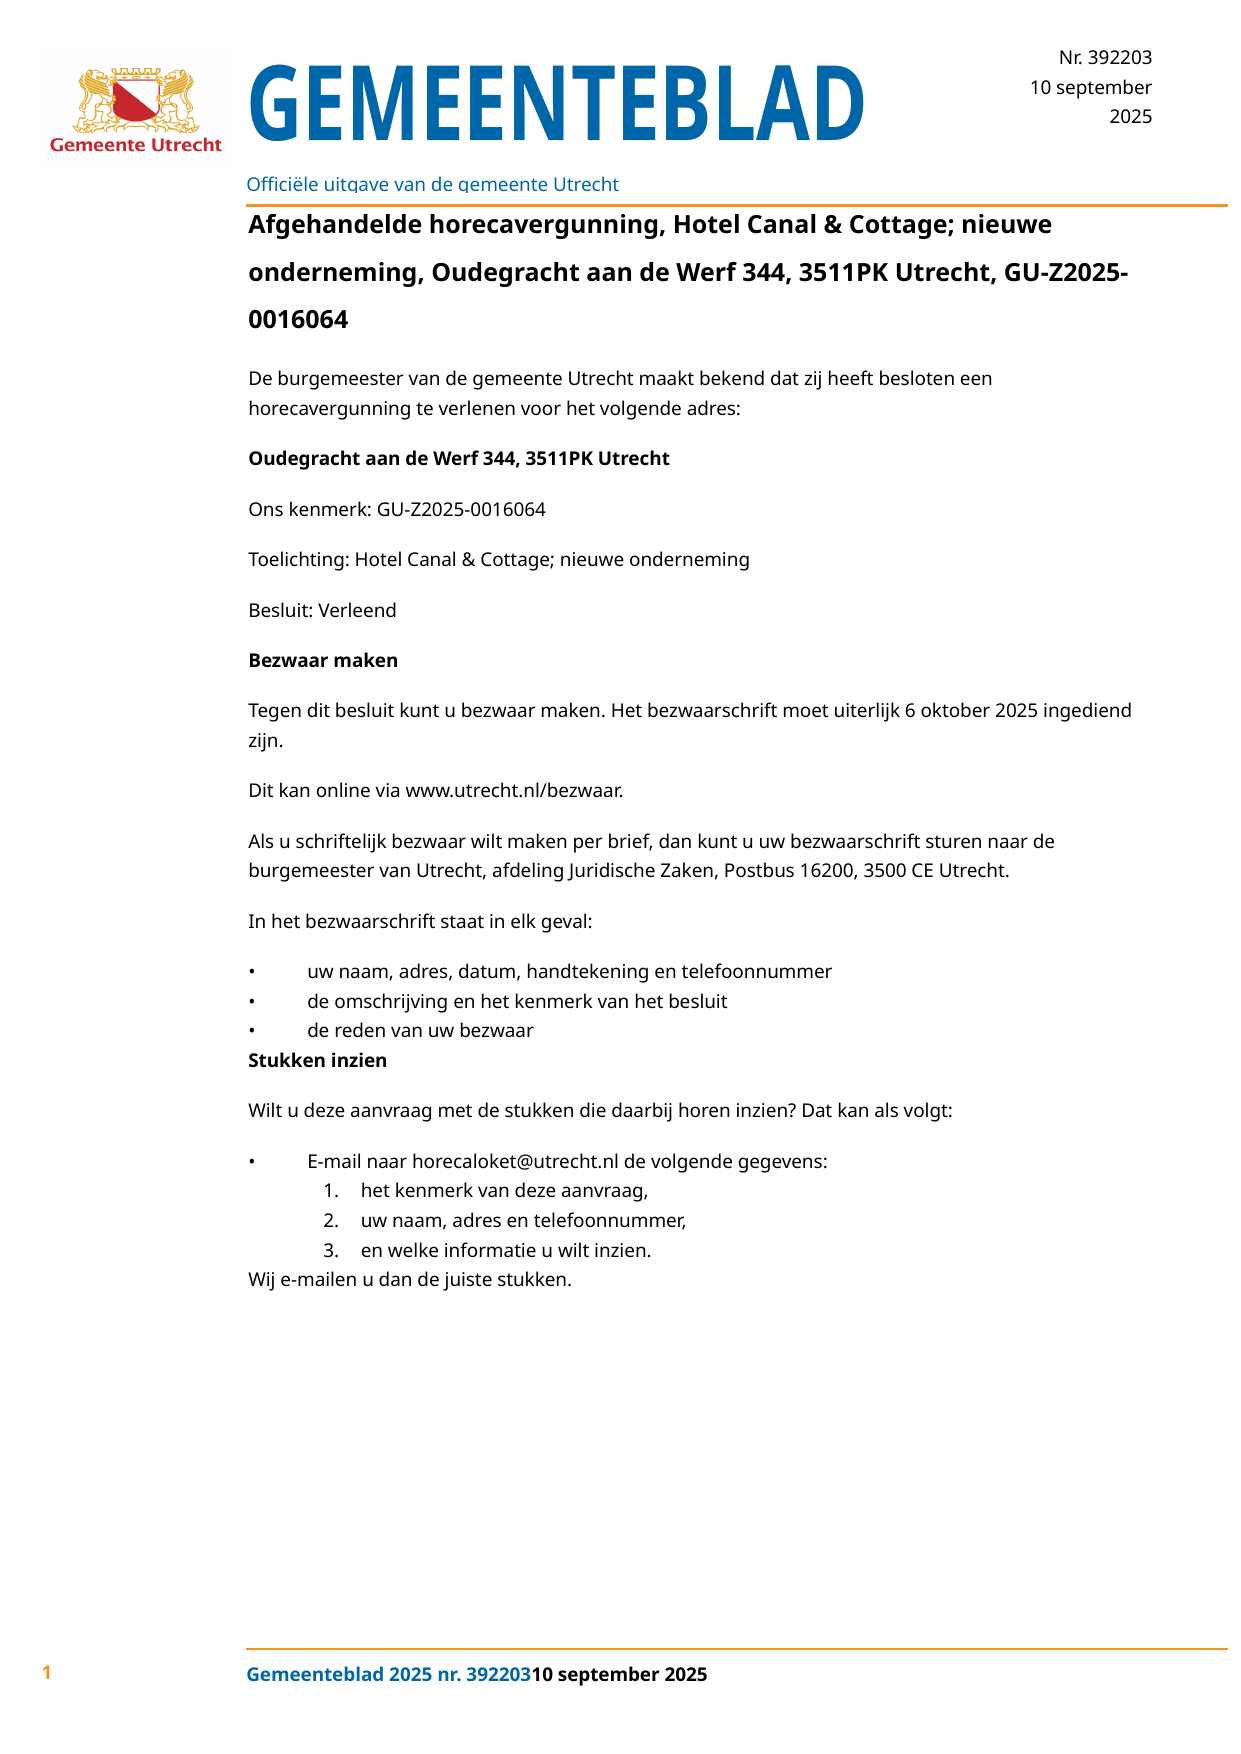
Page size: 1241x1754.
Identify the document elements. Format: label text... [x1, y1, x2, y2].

text Tegen dit besluit kunt u bezwaar maken. Het bezwaarschrift moet uiterlijk 6 oktober 2025 ingediend zijn. [248, 698, 1152, 753]
list het kenmerk van deze aanvraag, [323, 1178, 1152, 1203]
list uw naam, adres, datum, handtekening en telefoonnummer [248, 958, 1152, 984]
text Bezwaar maken [248, 647, 1152, 673]
text Dit kan online via www.utrecht.nl/bezwaar. [248, 778, 1152, 803]
list E-mail naar horecaloket@utrecht.nl de volgende gegevens: [248, 1148, 1152, 1174]
list en welke informatie u wilt inzien. [323, 1237, 1152, 1262]
text Ons kenmerk: GU-Z2025-0016064 [248, 496, 1152, 522]
list uw naam, adres en telefoonnummer, [323, 1207, 1152, 1233]
text Als u schriftelijk bezwaar wilt maken per brief, dan kunt u uw bezwaarschrift sturen naar de burgemeester van Utrecht, afdeling Juridische Zaken, Postbus 16200, 3500 CE Utrecht. [248, 828, 1152, 883]
text In het bezwaarschrift staat in elk geval: [248, 908, 1152, 934]
list de omschrijving en het kenmerk van het besluit [248, 988, 1152, 1014]
text Wilt u deze aanvraag met de stukken die daarbij horen inzien? Dat kan als volgt: [248, 1098, 1152, 1123]
text Stukken inzien [248, 1047, 1152, 1073]
text Besluit: Verleend [248, 597, 1152, 622]
text Toelichting: Hotel Canal & Cottage; nieuwe onderneming [248, 546, 1152, 572]
text Afgehandelde horecavergunning, Hotel Canal & Cottage; nieuwe onderneming, Oudegracht aan de Werf 344, 3511PK Utrecht, GU-Z2025-0016064 [248, 207, 1152, 336]
text Wij e-mailen u dan de juiste stukken. [248, 1266, 1152, 1292]
text Oudegracht aan de Werf 344, 3511PK Utrecht [248, 446, 1152, 471]
text De burgemeester van de gemeente Utrecht maakt bekend dat zij heeft besloten een horecavergunning te verlenen voor het volgende adres: [248, 366, 1152, 421]
picture [41, 47, 231, 172]
list de reden van uw bezwaar [248, 1018, 1152, 1043]
